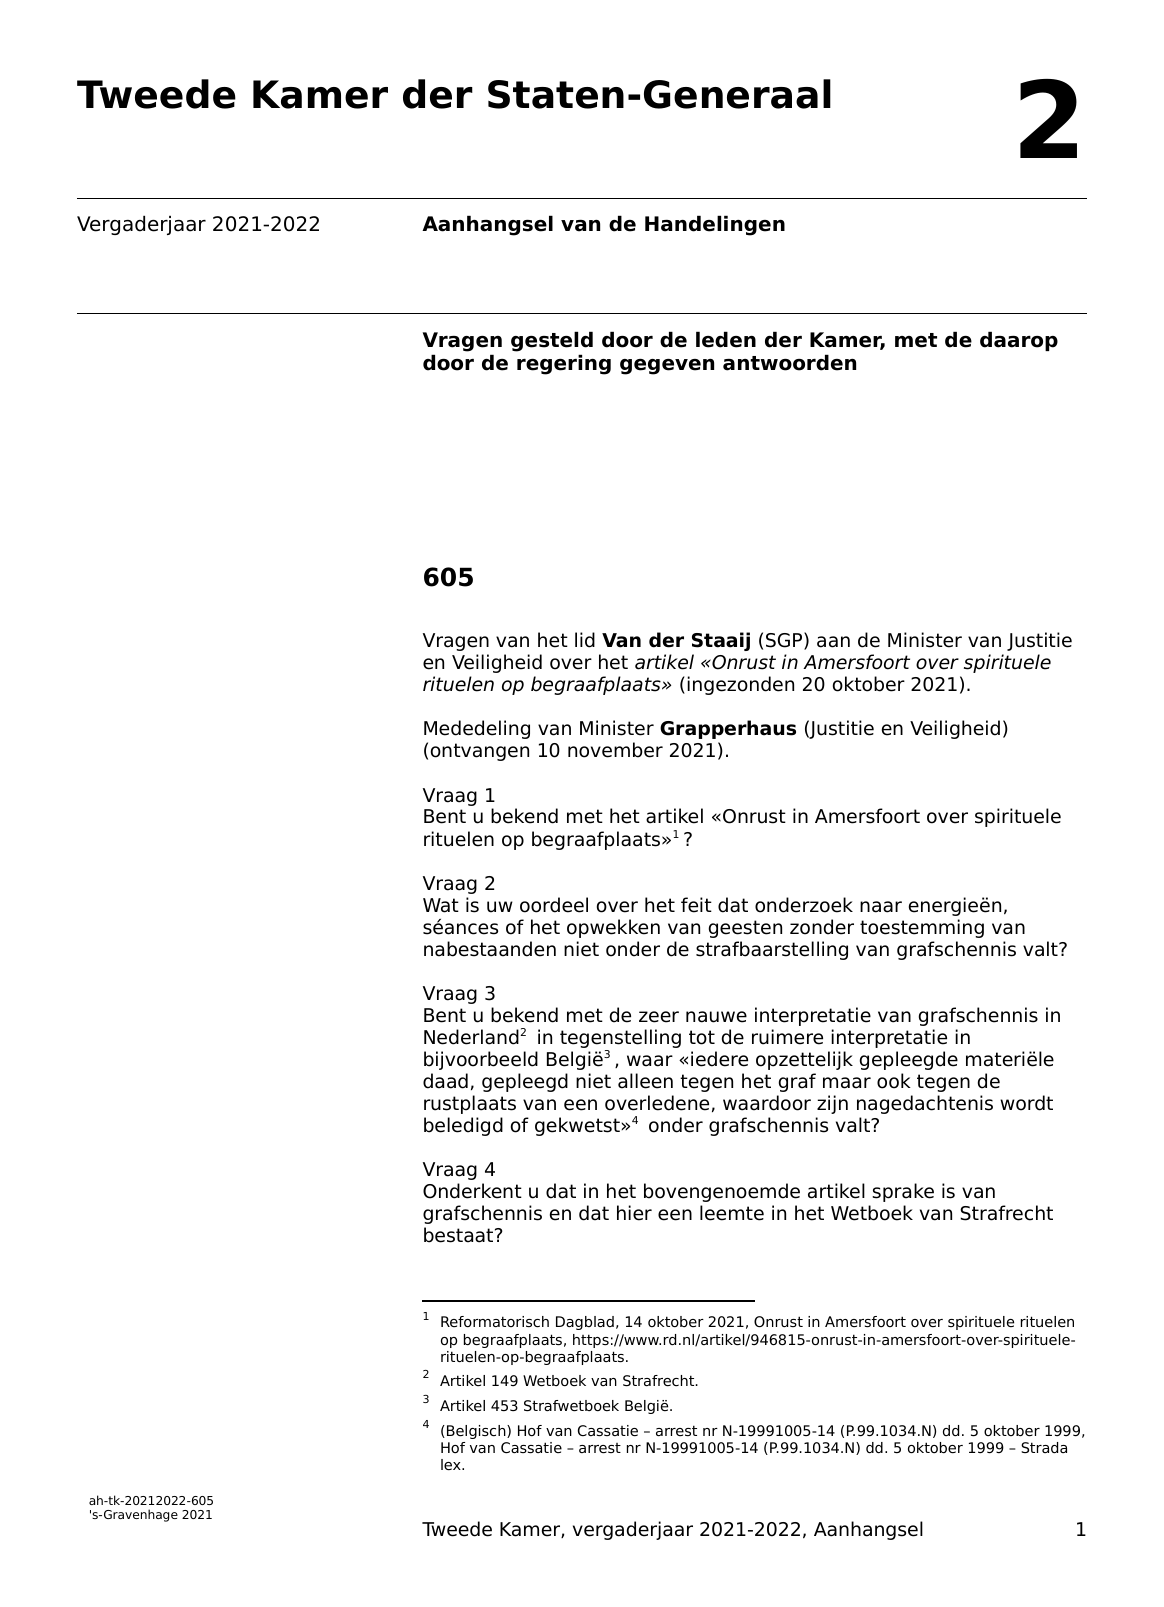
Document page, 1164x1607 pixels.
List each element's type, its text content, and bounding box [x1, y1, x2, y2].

text Wat is uw oordeel over het feit dat onderzoek naar energieën, séances of het opwekken van geesten zonder toestemming van nabestaanden niet onder de strafbaarstelling van grafschennis valt? [422, 894, 1087, 961]
text Vragen van het lid Van der Staaij (SGP) aan de Minister van Justitie en Veiligheid over het artikel «Onrust in Amersfoort over spirituele rituelen op begraafplaats» (ingezonden 20 oktober 2021). [422, 630, 1087, 696]
table_cell Vergaderjaar 2021-2022 [77, 199, 422, 313]
text (Belgisch) Hof van Cassatie – arrest nr N-19991005-14 (P.99.1034.N) dd. 5 oktober 1999, Hof van Cassatie – arrest nr N-19991005-14 (P.99.1034.N) dd. 5 oktober 1999 – Strada lex. [422, 1418, 1087, 1474]
table_cell Aanhangsel van de Handelingen [422, 199, 1087, 313]
text Bent u bekend met de zeer nauwe interpretatie van grafschennis in Nederland in tegenstelling tot de ruimere interpretatie in bijvoorbeeld België, waar «iedere opzettelijk gepleegde materiële daad, gepleegd niet alleen tegen het graf maar ook tegen de rustplaats van een overledene, waardoor zijn nagedachtenis wordt beledigd of gekwetst» onder grafschennis valt? [422, 1005, 1087, 1137]
text Vraag 2 [422, 873, 1087, 894]
table_cell [77, 314, 422, 375]
text Artikel 149 Wetboek van Strafrecht. [422, 1368, 1087, 1391]
text Vraag 4 [422, 1159, 1087, 1181]
text Artikel 453 Strafwetboek België. [422, 1393, 1087, 1416]
text Onderkent u dat in het bovengenoemde artikel sprake is van grafschennis en dat hier een leemte in het Wetboek van Strafrecht bestaat? [422, 1181, 1087, 1247]
text Vraag 1 [422, 784, 1087, 806]
text Reformatorisch Dagblad, 14 oktober 2021, Onrust in Amersfoort over spirituele rituelen op begraafplaats, https://www.rd.nl/artikel/946815-onrust-in-amersfoort-over-spirituele-rituelen-op-begraafplaats. [422, 1310, 1087, 1366]
table_header Tweede Kamer der Staten-Generaal [77, 59, 886, 198]
text Mededeling van Minister Grapperhaus (Justitie en Veiligheid) (ontvangen 10 november 2021). [422, 718, 1087, 762]
text ah-tk-20212022-605 [88, 1494, 323, 1508]
text Vraag 3 [422, 983, 1087, 1005]
table_cell Vragen gesteld door de leden der Kamer, met de daarop door de regering gegeven antwoorden [422, 314, 1087, 375]
text Bent u bekend met het artikel «Onrust in Amersfoort over spirituele rituelen op begraafplaats»? [422, 806, 1087, 850]
text 's-Gravenhage 2021 [88, 1508, 323, 1522]
text 605 [422, 563, 1087, 592]
table_header 2 [886, 59, 1087, 198]
